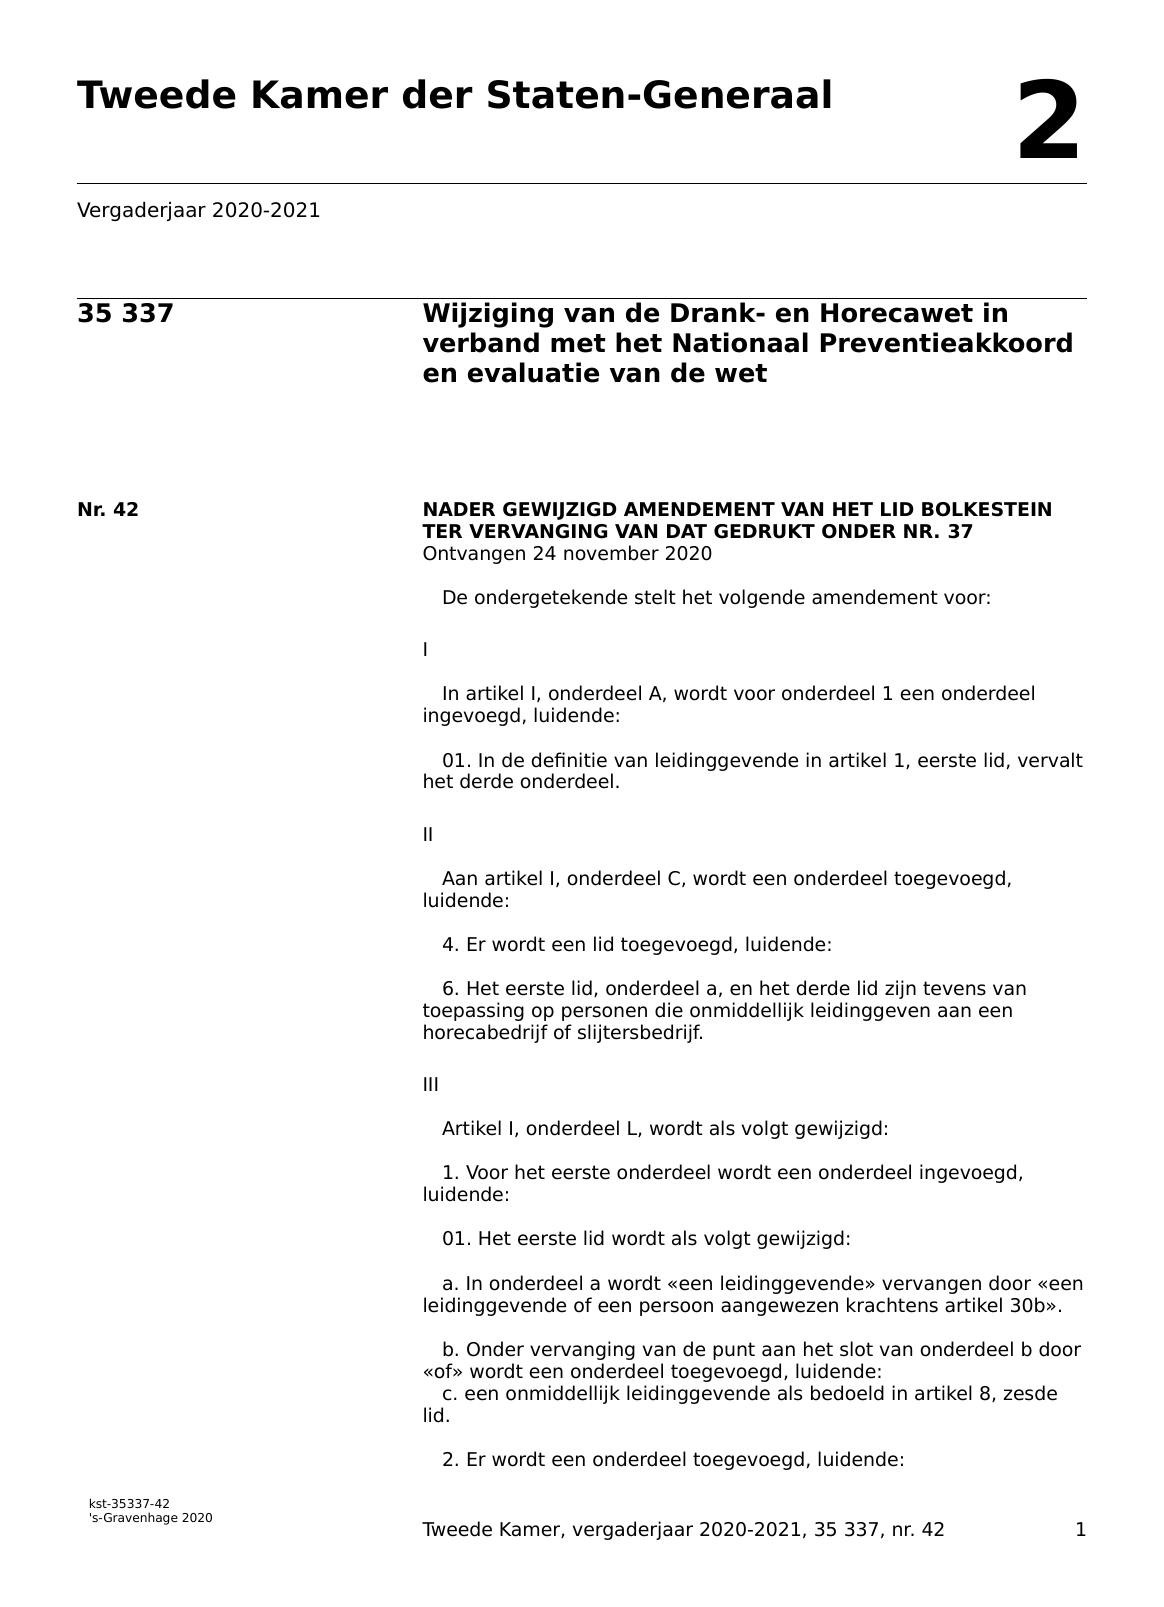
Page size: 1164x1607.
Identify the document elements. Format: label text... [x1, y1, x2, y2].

subtitle III [422, 1074, 1087, 1096]
subtitle I [422, 639, 1087, 661]
text a. In onderdeel a wordt «een leidinggevende» vervangen door «een leidinggevende of een persoon aangewezen krachtens artikel 30b». [422, 1272, 1087, 1316]
table_header Tweede Kamer der Staten-Generaal [77, 59, 886, 183]
table_cell Vergaderjaar 2020-2021 [77, 184, 1087, 298]
text 1. Voor het eerste onderdeel wordt een onderdeel ingevoegd, luidende: [422, 1162, 1087, 1206]
text Artikel I, onderdeel L, wordt als volgt gewijzigd: [422, 1118, 1087, 1140]
text De ondergetekende stelt het volgende amendement voor: [422, 587, 1087, 609]
text c. een onmiddellijk leidinggevende als bedoeld in artikel 8, zesde lid. [422, 1383, 1087, 1427]
table_header 2 [886, 59, 1087, 183]
text kst-35337-42 [88, 1497, 323, 1511]
text 2. Er wordt een onderdeel toegevoegd, luidende: [422, 1449, 1087, 1471]
text 6. Het eerste lid, onderdeel a, en het derde lid zijn tevens van toepassing op personen die onmiddellijk leidinggeven aan een horecabedrijf of slijtersbedrijf. [422, 978, 1087, 1044]
subtitle II [422, 823, 1087, 845]
text In artikel I, onderdeel A, wordt voor onderdeel 1 een onderdeel ingevoegd, luidende: [422, 683, 1087, 727]
subtitle Nr. 42 NADER GEWIJZIGD AMENDEMENT VAN HET LID BOLKESTEIN TER VERVANGING VAN DAT GEDRUKT ONDER NR. 37 [77, 499, 1087, 543]
text Aan artikel I, onderdeel C, wordt een onderdeel toegevoegd, luidende: [422, 868, 1087, 912]
text 01. Het eerste lid wordt als volgt gewijzigd: [422, 1228, 1087, 1250]
subtitle 35 337 Wijziging van de Drank- en Horecawet in verband met het Nationaal Preventieakkoord en evaluatie van de wet [77, 299, 1087, 388]
text Ontvangen 24 november 2020 [422, 543, 1087, 565]
text 's-Gravenhage 2020 [88, 1511, 323, 1525]
text 01. In de definitie van leidinggevende in artikel 1, eerste lid, vervalt het derde onderdeel. [422, 749, 1087, 793]
text 4. Er wordt een lid toegevoegd, luidende: [422, 934, 1087, 956]
text b. Onder vervanging van de punt aan het slot van onderdeel b door «of» wordt een onderdeel toegevoegd, luidende: [422, 1339, 1087, 1383]
